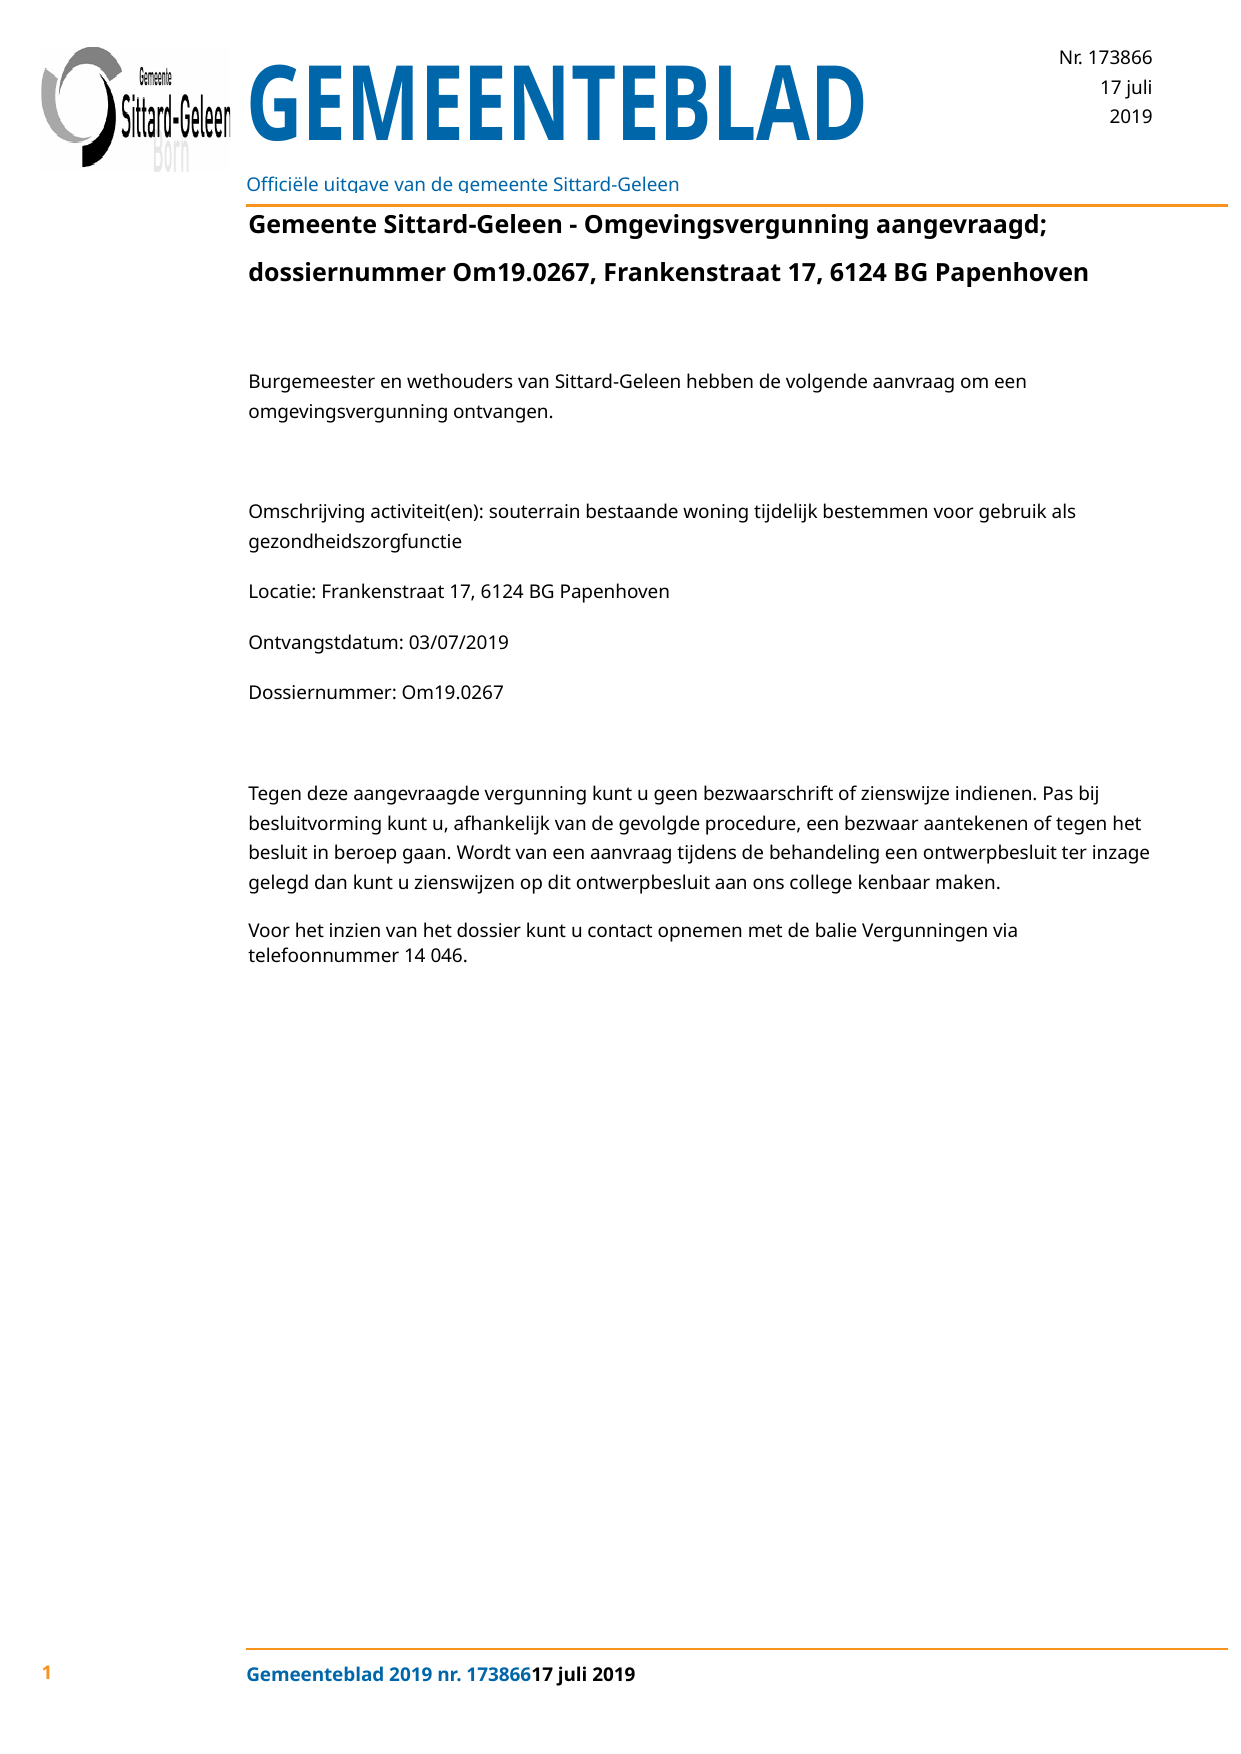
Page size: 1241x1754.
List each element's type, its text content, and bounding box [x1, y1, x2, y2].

text Gemeente Sittard-Geleen - Omgevingsvergunning aangevraagd; dossiernummer Om19.0267, Frankenstraat 17, 6124 BG Papenhoven [248, 207, 1152, 288]
text Tegen deze aangevraagde vergunning kunt u geen bezwaarschrift of zienswijze indienen. Pas bij besluitvorming kunt u, afhankelijk van de gevolgde procedure, een bezwaar aantekenen of tegen het besluit in beroep gaan. Wordt van een aanvraag tijdens de behandeling een ontwerpbesluit ter inzage gelegd dan kunt u zienswijzen op dit ontwerpbesluit aan ons college kenbaar maken. [248, 780, 1152, 895]
text Ontvangstdatum: 03/07/2019 [248, 629, 1152, 655]
text Voor het inzien van het dossier kunt u contact opnemen met de balie Vergunningen via telefoonnummer 14 046. [248, 917, 1152, 968]
text Dossiernummer: Om19.0267 [248, 679, 1152, 705]
picture [41, 47, 231, 172]
text Locatie: Frankenstraat 17, 6124 BG Papenhoven [248, 579, 1152, 604]
text Omschrijving activiteit(en): souterrain bestaande woning tijdelijk bestemmen voor gebruik als gezondheidszorgfunctie [248, 499, 1152, 554]
text Burgemeester en wethouders van Sittard-Geleen hebben de volgende aanvraag om een omgevingsvergunning ontvangen. [248, 368, 1152, 424]
